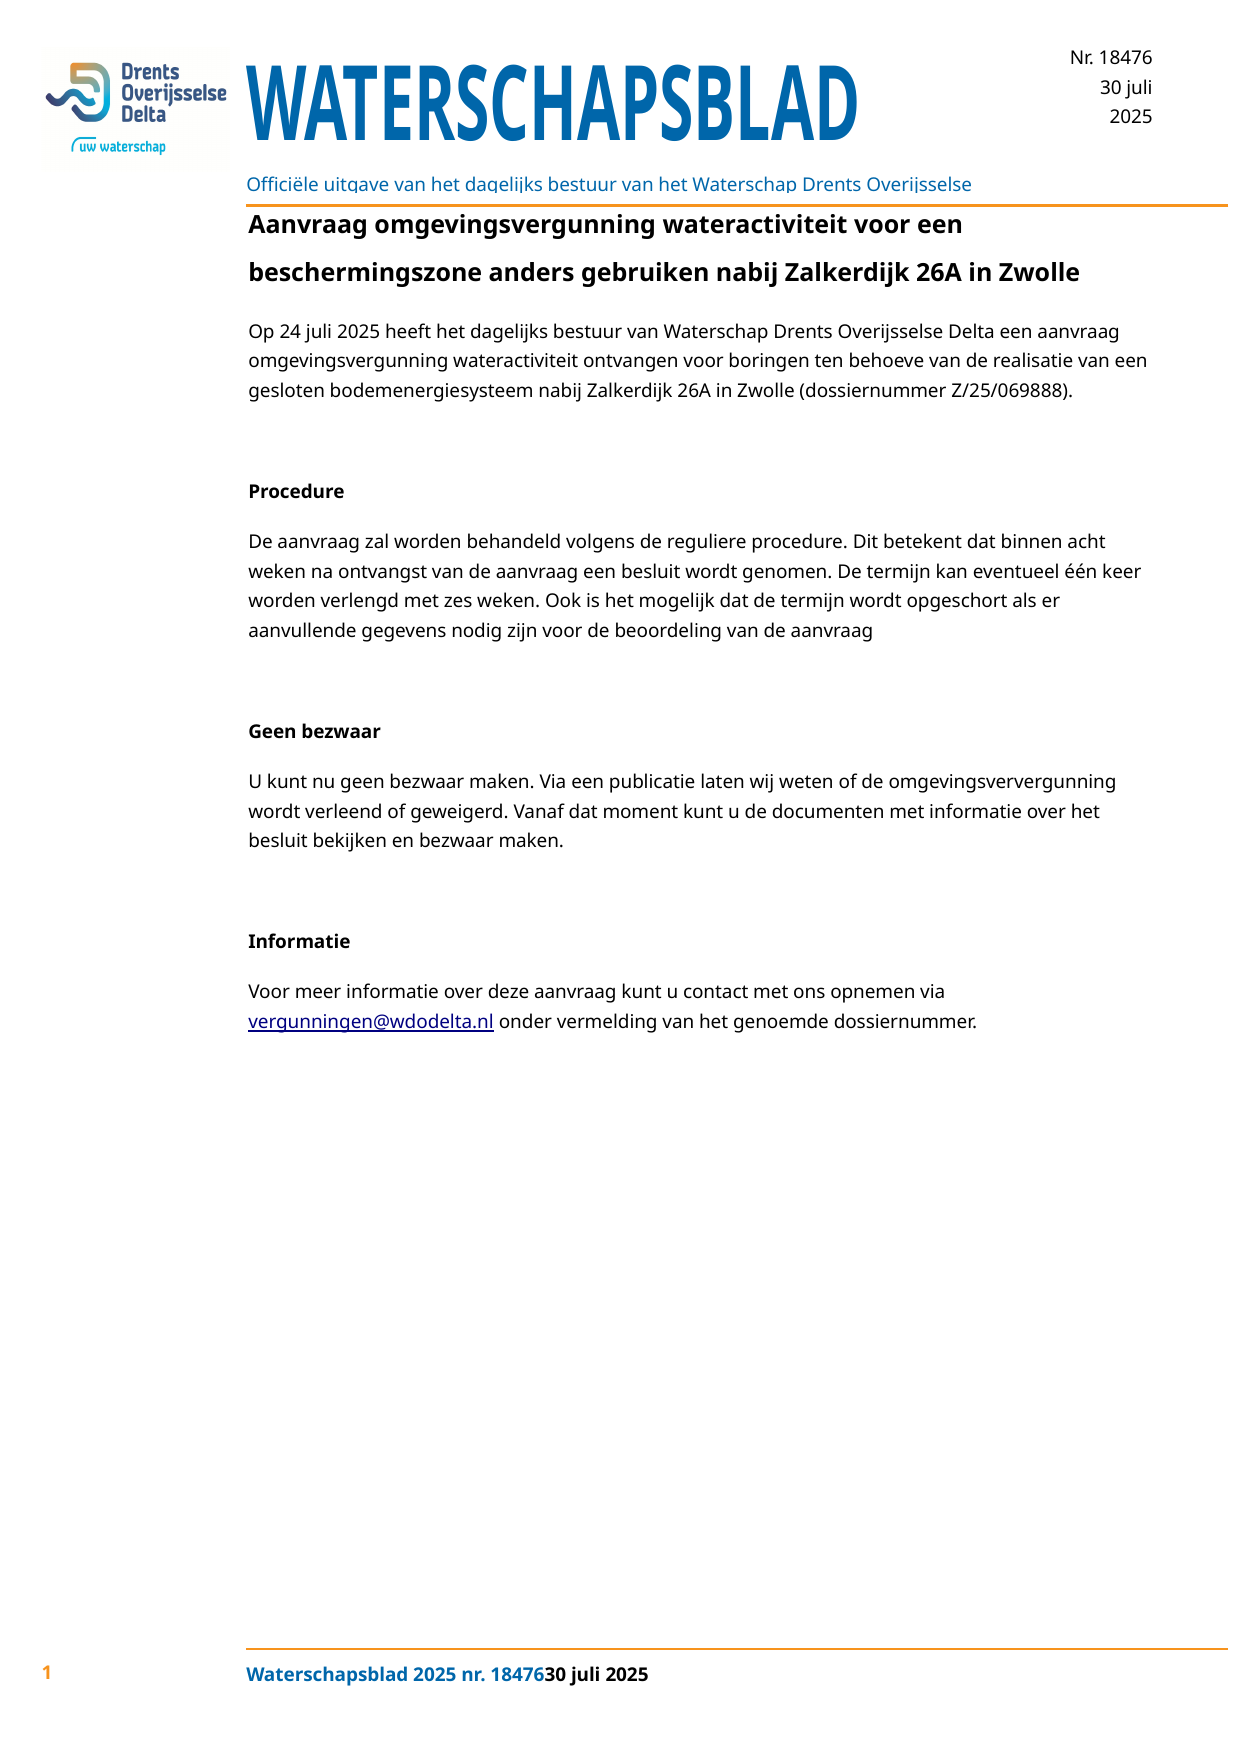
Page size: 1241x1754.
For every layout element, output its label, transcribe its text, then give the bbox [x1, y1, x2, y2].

text Op 24 juli 2025 heeft het dagelijks bestuur van Waterschap Drents Overijsselse Delta een aanvraag omgevingsvergunning wateractiviteit ontvangen voor boringen ten behoeve van de realisatie van een gesloten bodemenergiesysteem nabij Zalkerdijk 26A in Zwolle (dossiernummer Z/25/069888). [248, 318, 1152, 403]
text De aanvraag zal worden behandeld volgens de reguliere procedure. Dit betekent dat binnen acht weken na ontvangst van de aanvraag een besluit wordt genomen. De termijn kan eventueel één keer worden verlengd met zes weken. Ook is het mogelijk dat de termijn wordt opgeschort als er aanvullende gegevens nodig zijn voor de beoordeling van de aanvraag [248, 528, 1152, 643]
text U kunt nu geen bezwaar maken. Via een publicatie laten wij weten of de omgevingsververgunning wordt verleend of geweigerd. Vanaf dat moment kunt u de documenten met informatie over het besluit bekijken en bezwaar maken. [248, 768, 1152, 853]
text Geen bezwaar [248, 718, 1152, 744]
text Aanvraag omgevingsvergunning wateractiviteit voor een beschermingszone anders gebruiken nabij Zalkerdijk 26A in Zwolle [248, 207, 1152, 288]
text Procedure [248, 478, 1152, 504]
picture [41, 47, 231, 172]
text Voor meer informatie over deze aanvraag kunt u contact met ons opnemen via vergunningen@wdodelta.nl onder vermelding van het genoemde dossiernummer. [248, 979, 1152, 1034]
text Informatie [248, 928, 1152, 954]
